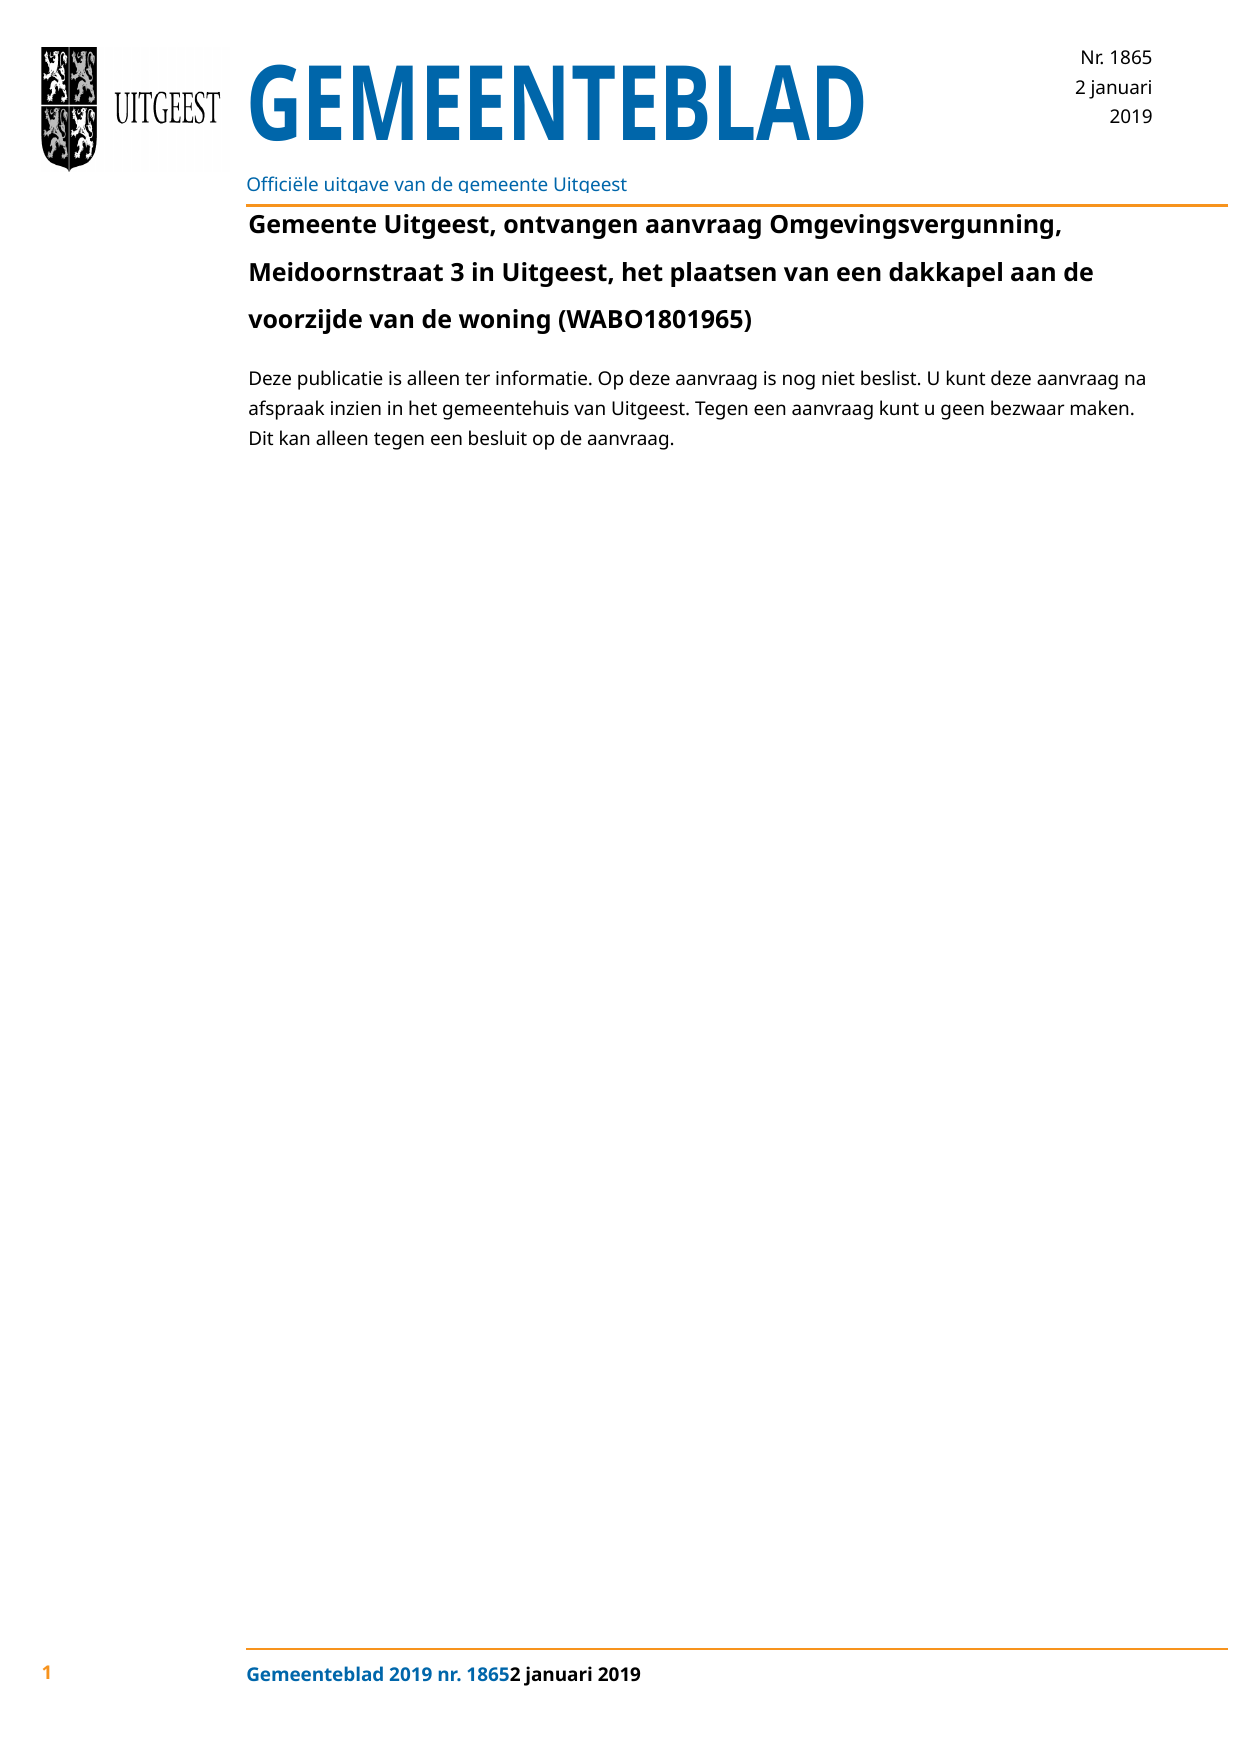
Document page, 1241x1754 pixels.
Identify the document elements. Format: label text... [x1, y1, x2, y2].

text Gemeente Uitgeest, ontvangen aanvraag Omgevingsvergunning, Meidoornstraat 3 in Uitgeest, het plaatsen van een dakkapel aan de voorzijde van de woning (WABO1801965) [248, 207, 1152, 336]
picture [41, 47, 231, 172]
text Deze publicatie is alleen ter informatie. Op deze aanvraag is nog niet beslist. U kunt deze aanvraag na afspraak inzien in het gemeentehuis van Uitgeest. Tegen een aanvraag kunt u geen bezwaar maken. Dit kan alleen tegen een besluit op de aanvraag. [248, 366, 1152, 450]
